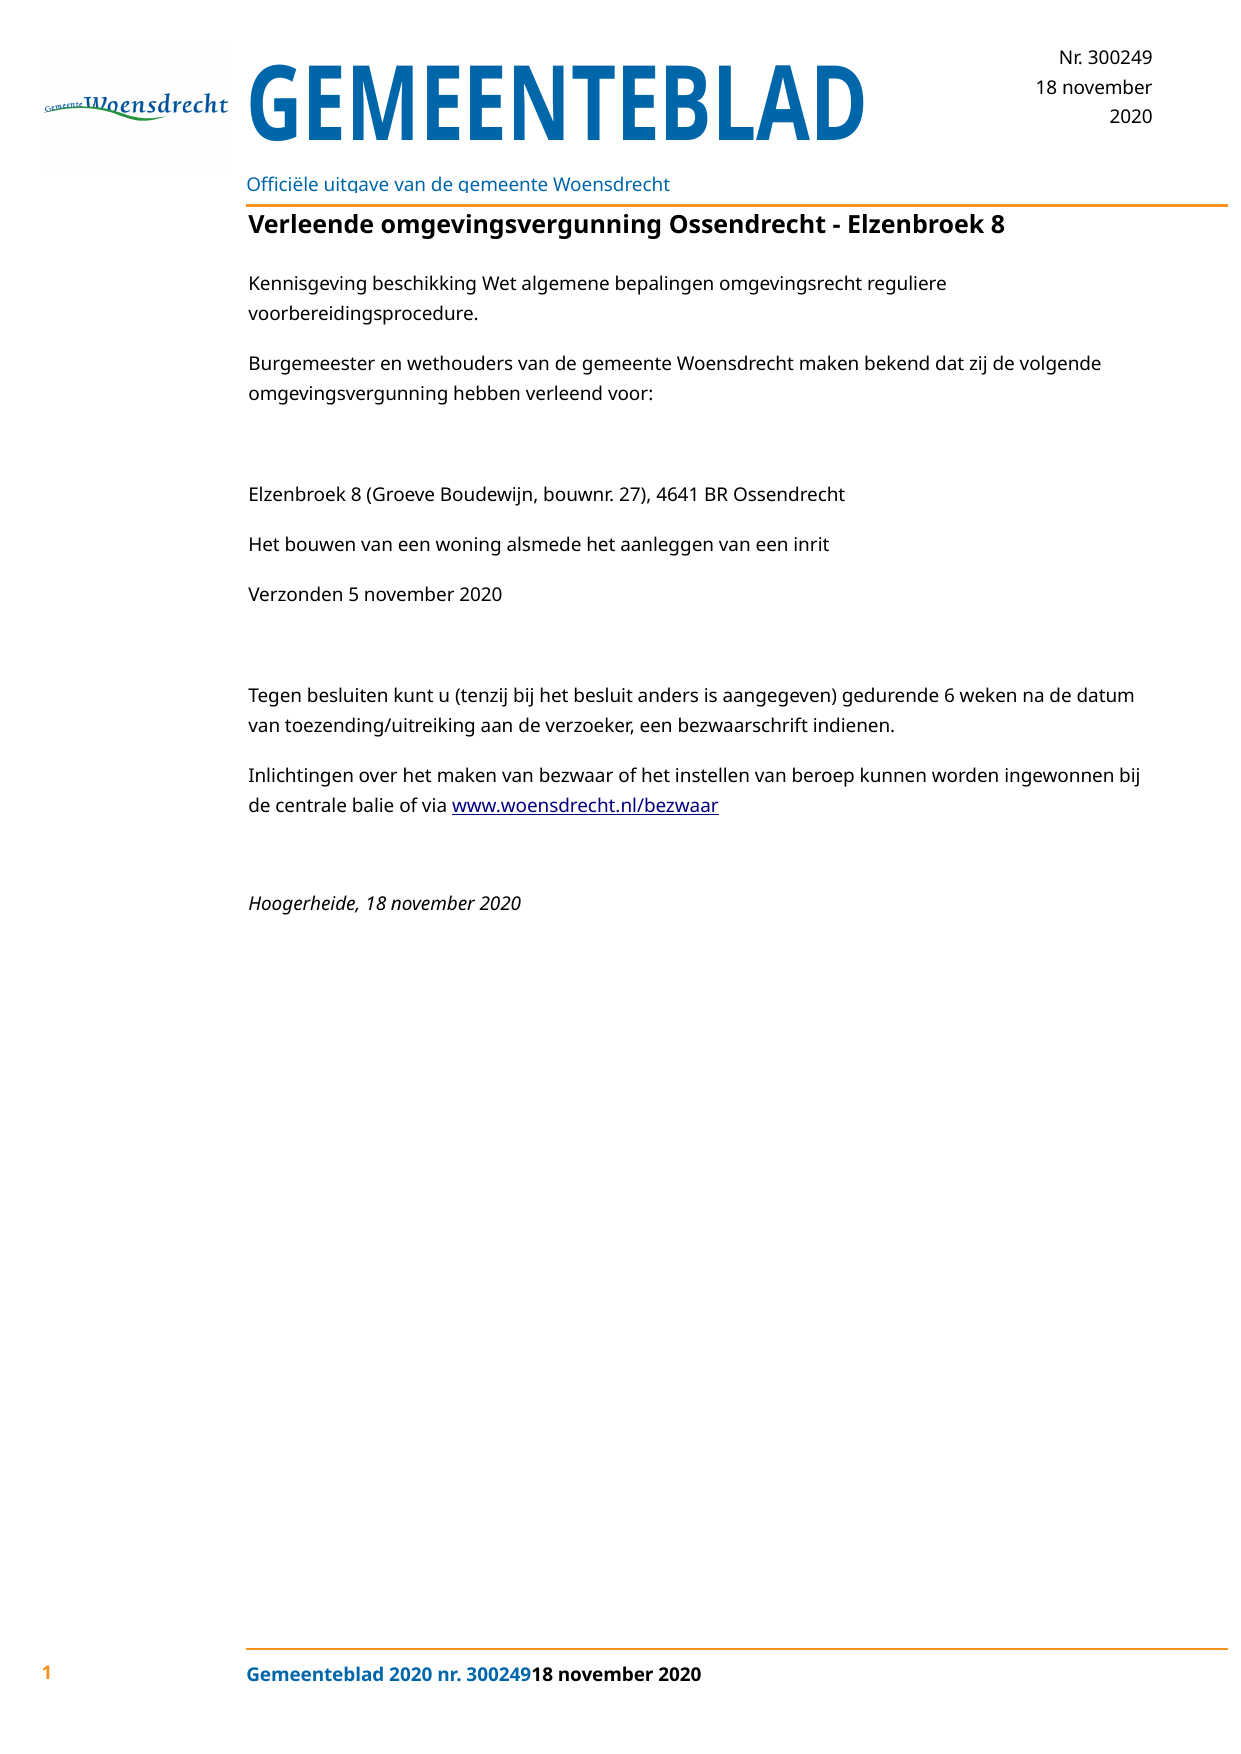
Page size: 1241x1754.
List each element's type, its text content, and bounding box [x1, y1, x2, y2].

text Inlichtingen over het maken van bezwaar of het instellen van beroep kunnen worden ingewonnen bij de centrale balie of via www.woensdrecht.nl/bezwaar [248, 762, 1152, 818]
text Elzenbroek 8 (Groeve Boudewijn, bouwnr. 27), 4641 BR Ossendrecht [248, 481, 1152, 506]
text Het bouwen van een woning alsmede het aanleggen van een inrit [248, 531, 1152, 557]
text Verleende omgevingsvergunning Ossendrecht - Elzenbroek 8 [248, 207, 1152, 241]
text Hoogerheide, 18 november 2020 [248, 890, 1152, 916]
picture [41, 47, 231, 172]
text Burgemeester en wethouders van de gemeente Woensdrecht maken bekend dat zij de volgende omgevingsvergunning hebben verleend voor: [248, 350, 1152, 406]
text Tegen besluiten kunt u (tenzij bij het besluit anders is aangegeven) gedurende 6 weken na de datum van toezending/uitreiking aan de verzoeker, een bezwaarschrift indienen. [248, 682, 1152, 738]
text Verzonden 5 november 2020 [248, 582, 1152, 607]
text Kennisgeving beschikking Wet algemene bepalingen omgevingsrecht reguliere voorbereidingsprocedure. [248, 270, 1152, 326]
